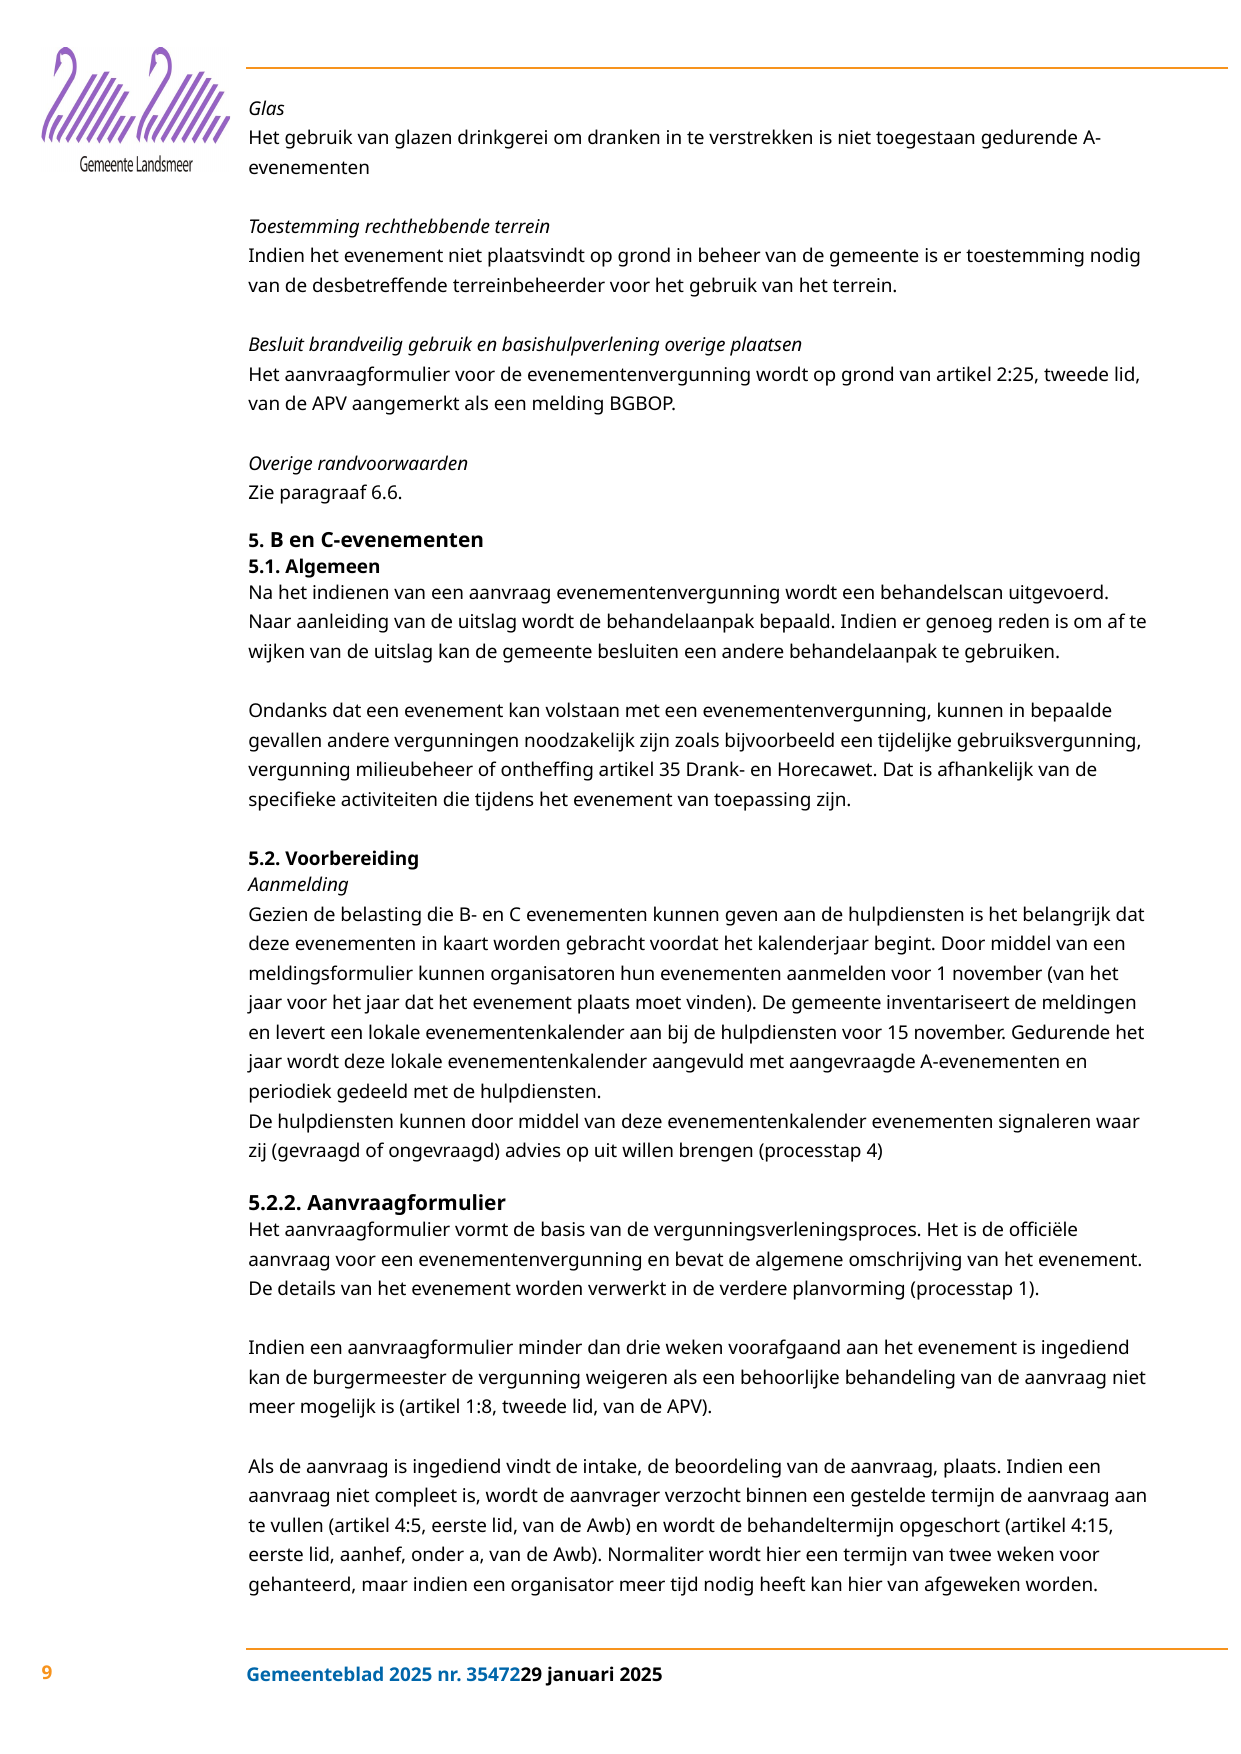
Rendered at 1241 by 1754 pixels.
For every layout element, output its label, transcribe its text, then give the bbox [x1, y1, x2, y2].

text Besluit brandveilig gebruik en basishulpverlening overige plaatsen [248, 331, 1152, 357]
text Ondanks dat een evenement kan volstaan met een evenementenvergunning, kunnen in bepaalde gevallen andere vergunningen noodzakelijk zijn zoals bijvoorbeeld een tijdelijke gebruiksvergunning, vergunning milieubeheer of ontheffing artikel 35 Drank- en Horecawet. Dat is afhankelijk van de specifieke activiteiten die tijdens het evenement van toepassing zijn. [248, 697, 1152, 812]
picture [41, 47, 231, 172]
text 5.2. Voorbereiding [248, 845, 1152, 871]
text Overige randvoorwaarden [248, 450, 1152, 476]
text Aanmelding [248, 871, 1152, 897]
text Indien het evenement niet plaatsvindt op grond in beheer van de gemeente is er toestemming nodig van de desbetreffende terreinbeheerder voor het gebruik van het terrein. [248, 243, 1152, 298]
text 5.2.2. Aanvraagformulier [248, 1188, 1152, 1216]
text Het aanvraagformulier vormt de basis van de vergunningsverleningsproces. Het is de officiële aanvraag voor een evenementenvergunning en bevat de algemene omschrijving van het evenement. De details van het evenement worden verwerkt in de verdere planvorming (processtap 1). [248, 1216, 1152, 1301]
text 5. B en C-evenementen [248, 525, 1152, 553]
text Gezien de belasting die B- en C evenementen kunnen geven aan de hulpdiensten is het belangrijk dat deze evenementen in kaart worden gebracht voordat het kalenderjaar begint. Door middel van een meldingsformulier kunnen organisatoren hun evenementen aanmelden voor 1 november (van het jaar voor het jaar dat het evenement plaats moet vinden). De gemeente inventariseert de meldingen en levert een lokale evenementenkalender aan bij de hulpdiensten voor 15 november. Gedurende het jaar wordt deze lokale evenementenkalender aangevuld met aangevraagde A-evenementen en periodiek gedeeld met de hulpdiensten. [248, 901, 1152, 1104]
text Zie paragraaf 6.6. [248, 479, 1152, 505]
text Toestemming rechthebbende terrein [248, 213, 1152, 239]
text Als de aanvraag is ingediend vindt de intake, de beoordeling van de aanvraag, plaats. Indien een aanvraag niet compleet is, wordt de aanvrager verzocht binnen een gestelde termijn de aanvraag aan te vullen (artikel 4:5, eerste lid, van de Awb) en wordt de behandeltermijn opgeschort (artikel 4:15, eerste lid, aanhef, onder a, van de Awb). Normaliter wordt hier een termijn van twee weken voor gehanteerd, maar indien een organisator meer tijd nodig heeft kan hier van afgeweken worden. [248, 1453, 1152, 1597]
text De hulpdiensten kunnen door middel van deze evenementenkalender evenementen signaleren waar zij (gevraagd of ongevraagd) advies op uit willen brengen (processtap 4) [248, 1108, 1152, 1163]
text Het aanvraagformulier voor de evenementenvergunning wordt op grond van artikel 2:25, tweede lid, van de APV aangemerkt als een melding BGBOP. [248, 361, 1152, 416]
text Indien een aanvraagformulier minder dan drie weken voorafgaand aan het evenement is ingediend kan de burgermeester de vergunning weigeren als een behoorlijke behandeling van de aanvraag niet meer mogelijk is (artikel 1:8, tweede lid, van de APV). [248, 1334, 1152, 1419]
text 5.1. Algemeen [248, 553, 1152, 579]
text Het gebruik van glazen drinkgerei om dranken in te verstrekken is niet toegestaan gedurende A-evenementen [248, 124, 1152, 180]
text Glas [248, 95, 1152, 121]
text Na het indienen van een aanvraag evenementenvergunning wordt een behandelscan uitgevoerd. Naar aanleiding van de uitslag wordt de behandelaanpak bepaald. Indien er genoeg reden is om af te wijken van de uitslag kan de gemeente besluiten een andere behandelaanpak te gebruiken. [248, 579, 1152, 664]
